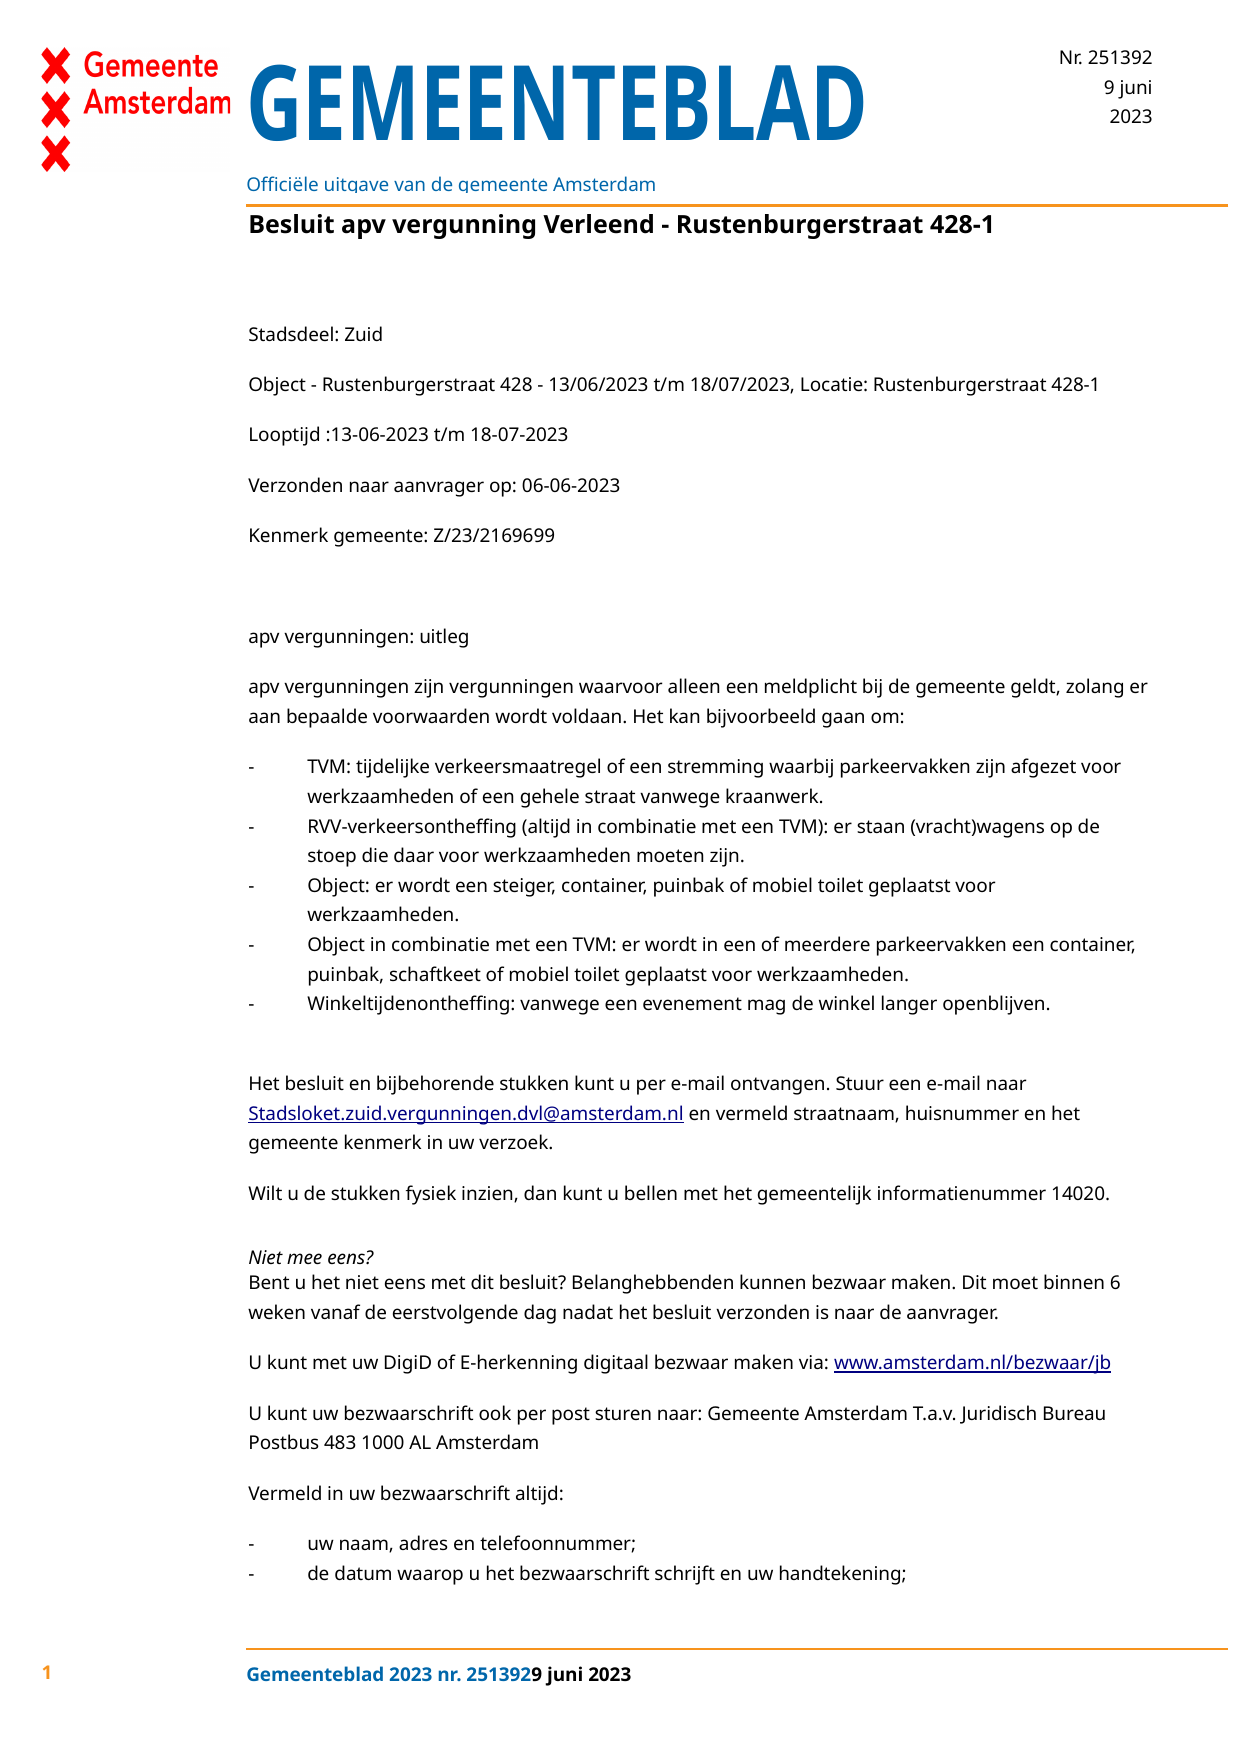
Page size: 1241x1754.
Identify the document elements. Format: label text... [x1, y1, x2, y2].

text Looptijd :13-06-2023 t/m 18-07-2023 [248, 422, 1152, 447]
text Stadsdeel: Zuid [248, 321, 1152, 346]
list TVM: tijdelijke verkeersmaatregel of een stremming waarbij parkeervakken zijn afgezet voor werkzaamheden of een gehele straat vanwege kraanwerk. [248, 754, 1152, 809]
list de datum waarop u het bezwaarschrift schrijft en uw handtekening; [248, 1560, 1152, 1586]
text Bent u het niet eens met dit besluit? Belanghebbenden kunnen bezwaar maken. Dit moet binnen 6 weken vanaf de eerstvolgende dag nadat het besluit verzonden is naar de aanvrager. [248, 1269, 1152, 1325]
list Winkeltijdenontheffing: vanwege een evenement mag de winkel langer openblijven. [248, 990, 1152, 1016]
text Object - Rustenburgerstraat 428 - 13/06/2023 t/m 18/07/2023, Locatie: Rustenburgerstraat 428-1 [248, 371, 1152, 397]
text apv vergunningen: uitleg [248, 623, 1152, 649]
text U kunt met uw DigiD of E-herkenning digitaal bezwaar maken via: www.amsterdam.nl/bezwaar/jb [248, 1349, 1152, 1375]
text Wilt u de stukken fysiek inzien, dan kunt u bellen met het gemeentelijk informatienummer 14020. [248, 1180, 1152, 1206]
text U kunt uw bezwaarschrift ook per post sturen naar: Gemeente Amsterdam T.a.v. Juridisch Bureau Postbus 483 1000 AL Amsterdam [248, 1400, 1152, 1455]
text Niet mee eens? [248, 1244, 1152, 1269]
text apv vergunningen zijn vergunningen waarvoor alleen een meldplicht bij de gemeente geldt, zolang er aan bepaalde voorwaarden wordt voldaan. Het kan bijvoorbeeld gaan om: [248, 674, 1152, 729]
list uw naam, adres en telefoonnummer; [248, 1530, 1152, 1556]
text Verzonden naar aanvrager op: 06-06-2023 [248, 472, 1152, 498]
list Object: er wordt een steiger, container, puinbak of mobiel toilet geplaatst voor werkzaamheden. [248, 872, 1152, 927]
text Het besluit en bijbehorende stukken kunt u per e-mail ontvangen. Stuur een e-mail naar Stadsloket.zuid.vergunningen.dvl@amsterdam.nl en vermeld straatnaam, huisnummer en het gemeente kenmerk in uw verzoek. [248, 1070, 1152, 1155]
text Kenmerk gemeente: Z/23/2169699 [248, 522, 1152, 548]
picture [41, 47, 231, 172]
text Besluit apv vergunning Verleend - Rustenburgerstraat 428-1 [248, 207, 1152, 241]
text Vermeld in uw bezwaarschrift altijd: [248, 1480, 1152, 1506]
list RVV-verkeersontheffing (altijd in combinatie met een TVM): er staan (vracht)wagens op de stoep die daar voor werkzaamheden moeten zijn. [248, 813, 1152, 868]
list Object in combinatie met een TVM: er wordt in een of meerdere parkeervakken een container, puinbak, schaftkeet of mobiel toilet geplaatst voor werkzaamheden. [248, 931, 1152, 986]
